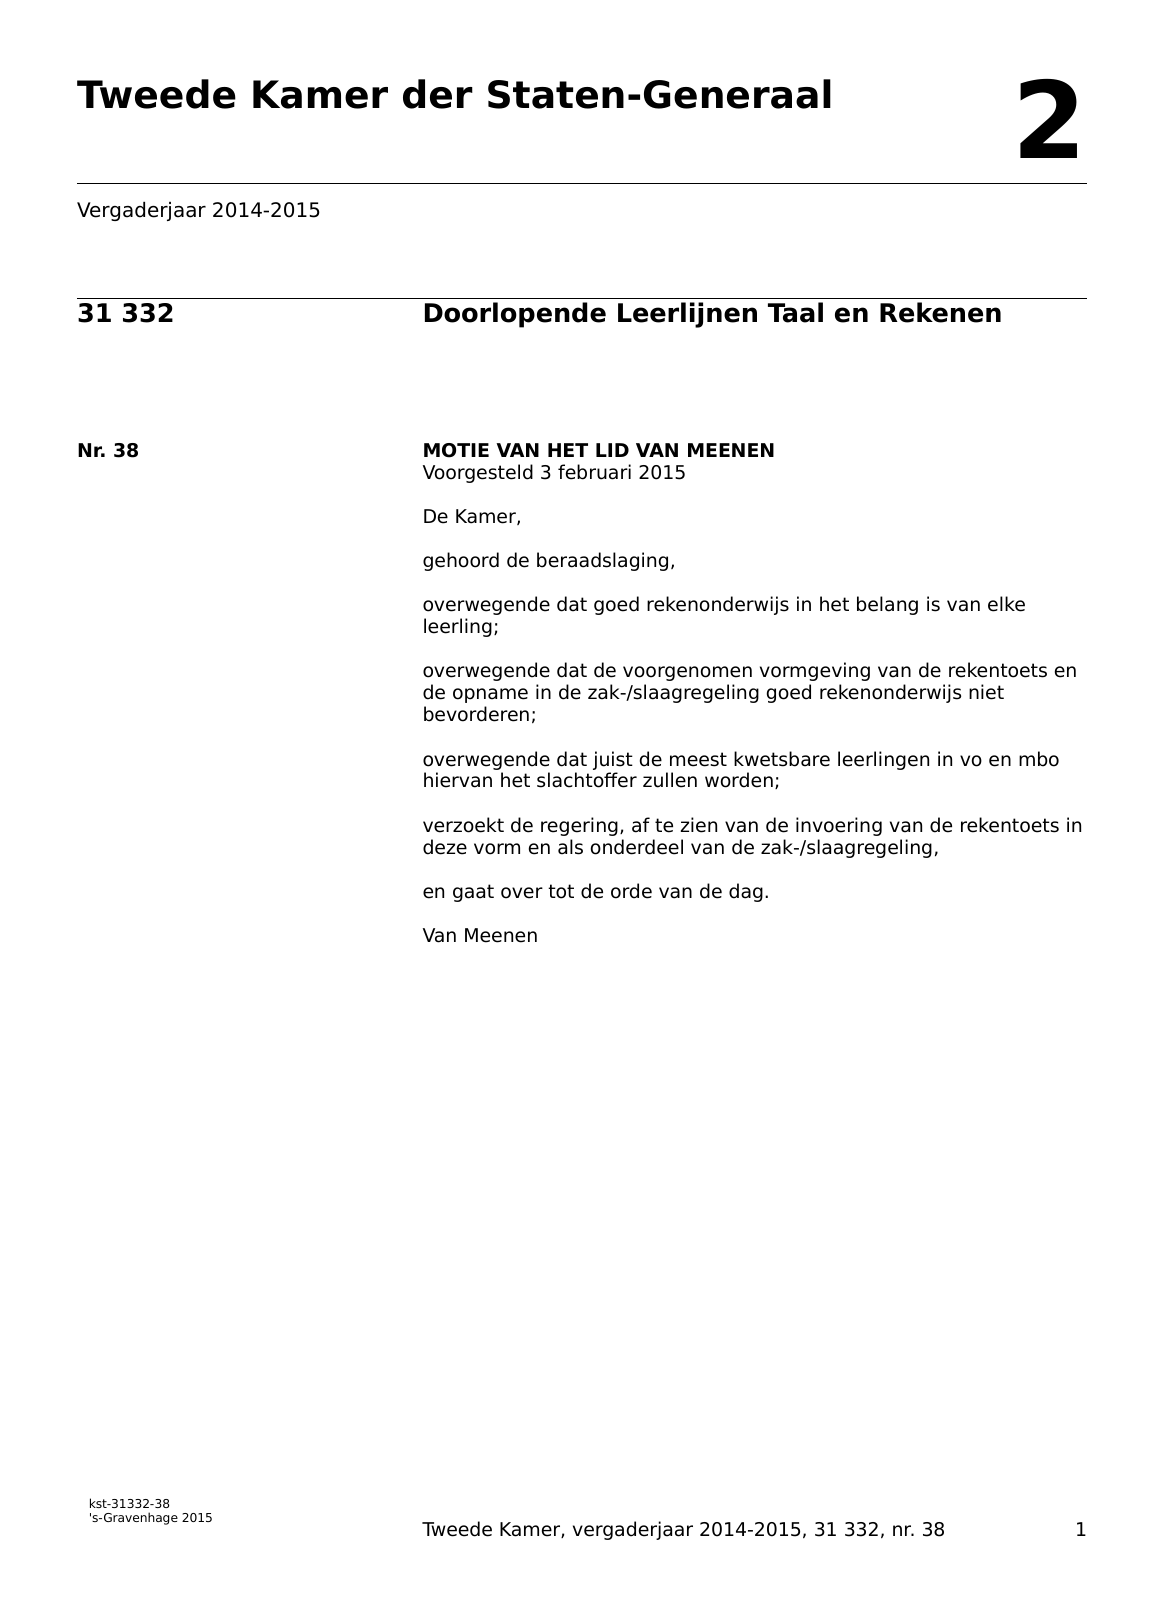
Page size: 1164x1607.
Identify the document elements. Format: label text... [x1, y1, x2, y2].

text overwegende dat de voorgenomen vormgeving van de rekentoets en de opname in de zak-/slaagregeling goed rekenonderwijs niet bevorderen; [422, 660, 1087, 726]
text 's-Gravenhage 2015 [88, 1511, 323, 1525]
text en gaat over tot de orde van de dag. [422, 881, 1087, 903]
text gehoord de beraadslaging, [422, 550, 1087, 572]
subtitle Nr. 38 MOTIE VAN HET LID VAN MEENEN [77, 440, 1087, 462]
text overwegende dat goed rekenonderwijs in het belang is van elke leerling; [422, 594, 1087, 638]
text Voorgesteld 3 februari 2015 [422, 462, 1087, 484]
table_cell Vergaderjaar 2014-2015 [77, 184, 1087, 298]
text kst-31332-38 [88, 1497, 323, 1511]
table_header Tweede Kamer der Staten-Generaal [77, 59, 886, 183]
text De Kamer, [422, 506, 1087, 528]
subtitle 31 332 Doorlopende Leerlijnen Taal en Rekenen [77, 299, 1087, 329]
text Van Meenen [422, 925, 1087, 947]
text verzoekt de regering, af te zien van de invoering van de rekentoets in deze vorm en als onderdeel van de zak-/slaagregeling, [422, 814, 1087, 858]
text overwegende dat juist de meest kwetsbare leerlingen in vo en mbo hiervan het slachtoffer zullen worden; [422, 748, 1087, 792]
table_header 2 [886, 59, 1087, 183]
